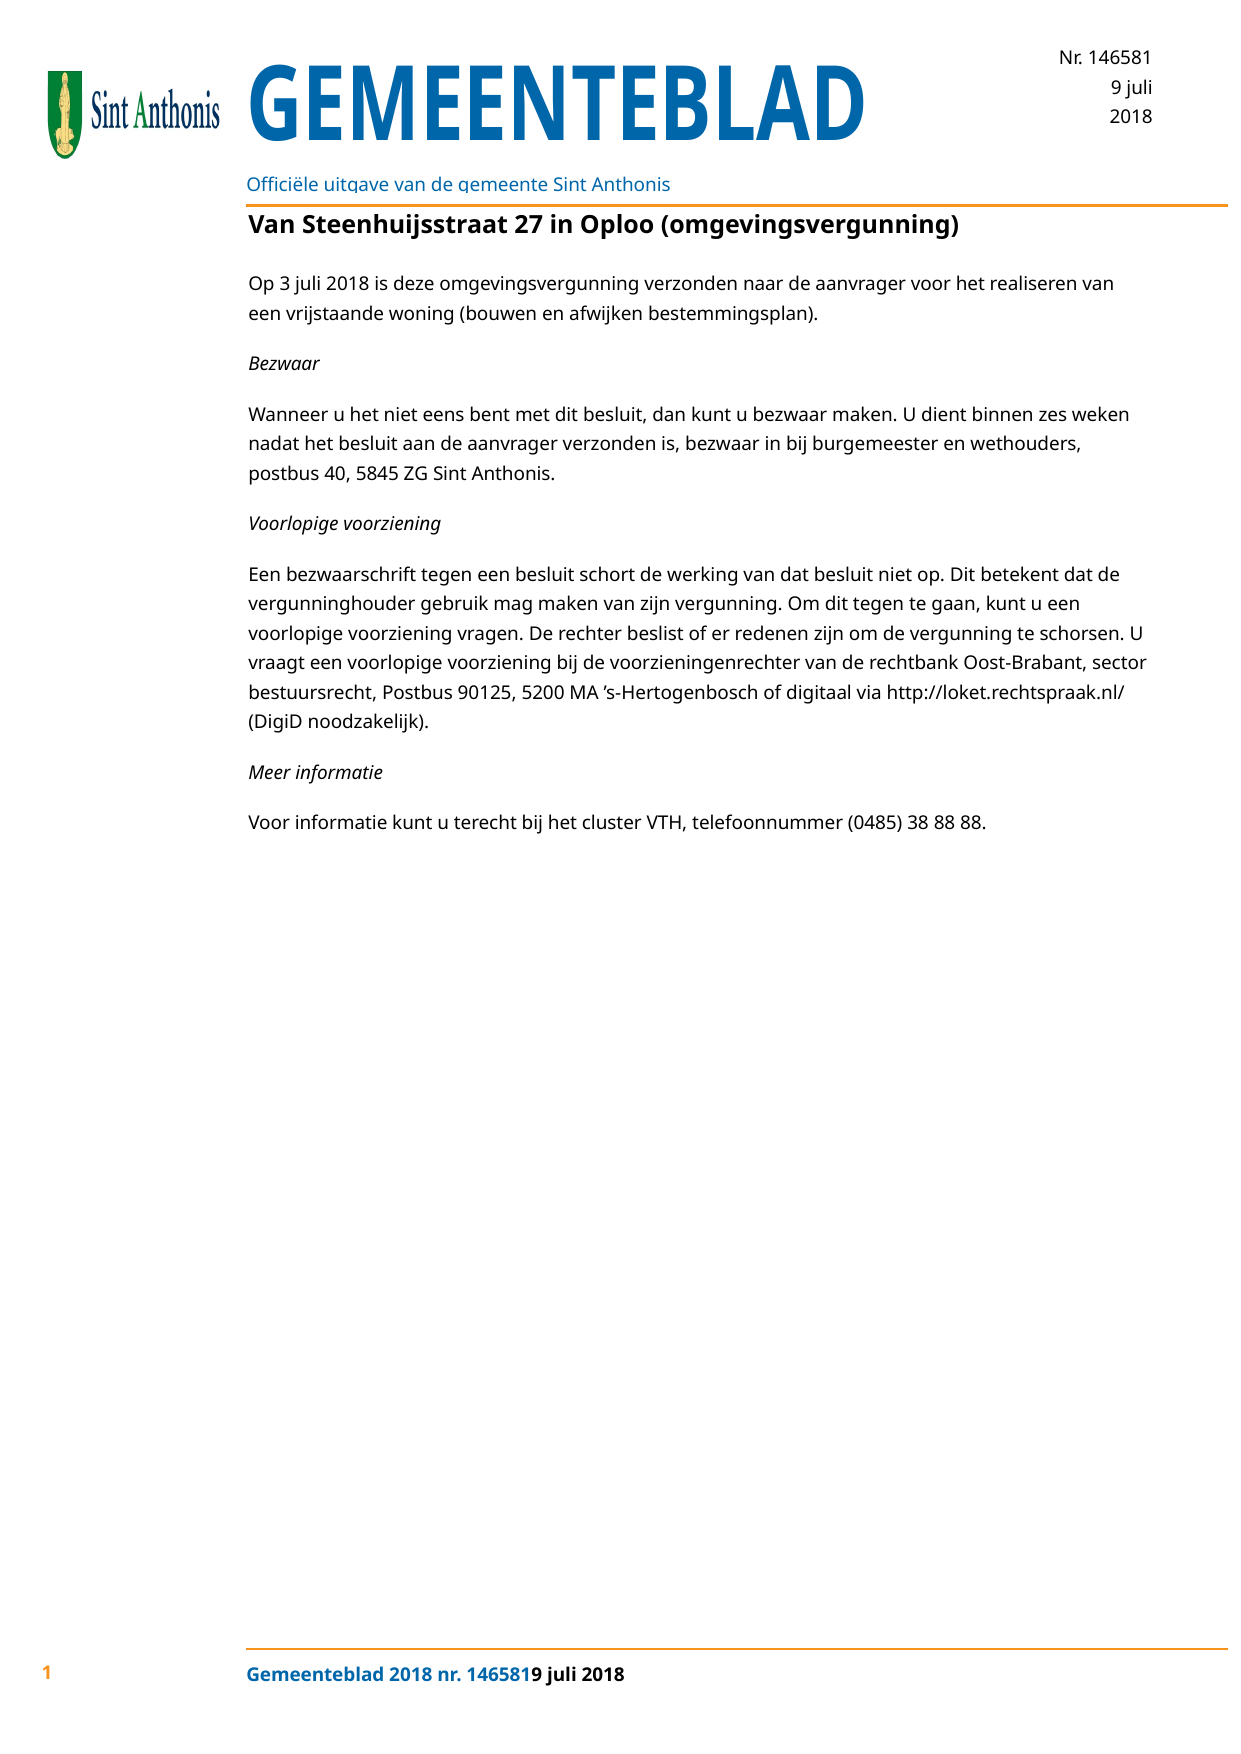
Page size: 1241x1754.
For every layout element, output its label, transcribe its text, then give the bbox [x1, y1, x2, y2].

text Wanneer u het niet eens bent met dit besluit, dan kunt u bezwaar maken. U dient binnen zes weken nadat het besluit aan de aanvrager verzonden is, bezwaar in bij burgemeester en wethouders, postbus 40, 5845 ZG Sint Anthonis. [248, 401, 1152, 486]
text Bezwaar [248, 350, 1152, 376]
text Meer informatie [248, 759, 1152, 785]
text Voorlopige voorziening [248, 510, 1152, 536]
text Op 3 juli 2018 is deze omgevingsvergunning verzonden naar de aanvrager voor het realiseren van een vrijstaande woning (bouwen en afwijken bestemmingsplan). [248, 270, 1152, 326]
picture [41, 47, 231, 172]
text Een bezwaarschrift tegen een besluit schort de werking van dat besluit niet op. Dit betekent dat de vergunninghouder gebruik mag maken van zijn vergunning. Om dit tegen te gaan, kunt u een voorlopige voorziening vragen. De rechter beslist of er redenen zijn om de vergunning te schorsen. U vraagt een voorlopige voorziening bij de voorzieningenrechter van de rechtbank Oost-Brabant, sector bestuursrecht, Postbus 90125, 5200 MA ’s-Hertogenbosch of digitaal via http://loket.rechtspraak.nl/ (DigiD noodzakelijk). [248, 561, 1152, 734]
text Voor informatie kunt u terecht bij het cluster VTH, telefoonnummer (0485) 38 88 88. [248, 809, 1152, 835]
text Van Steenhuijsstraat 27 in Oploo (omgevingsvergunning) [248, 207, 1152, 241]
